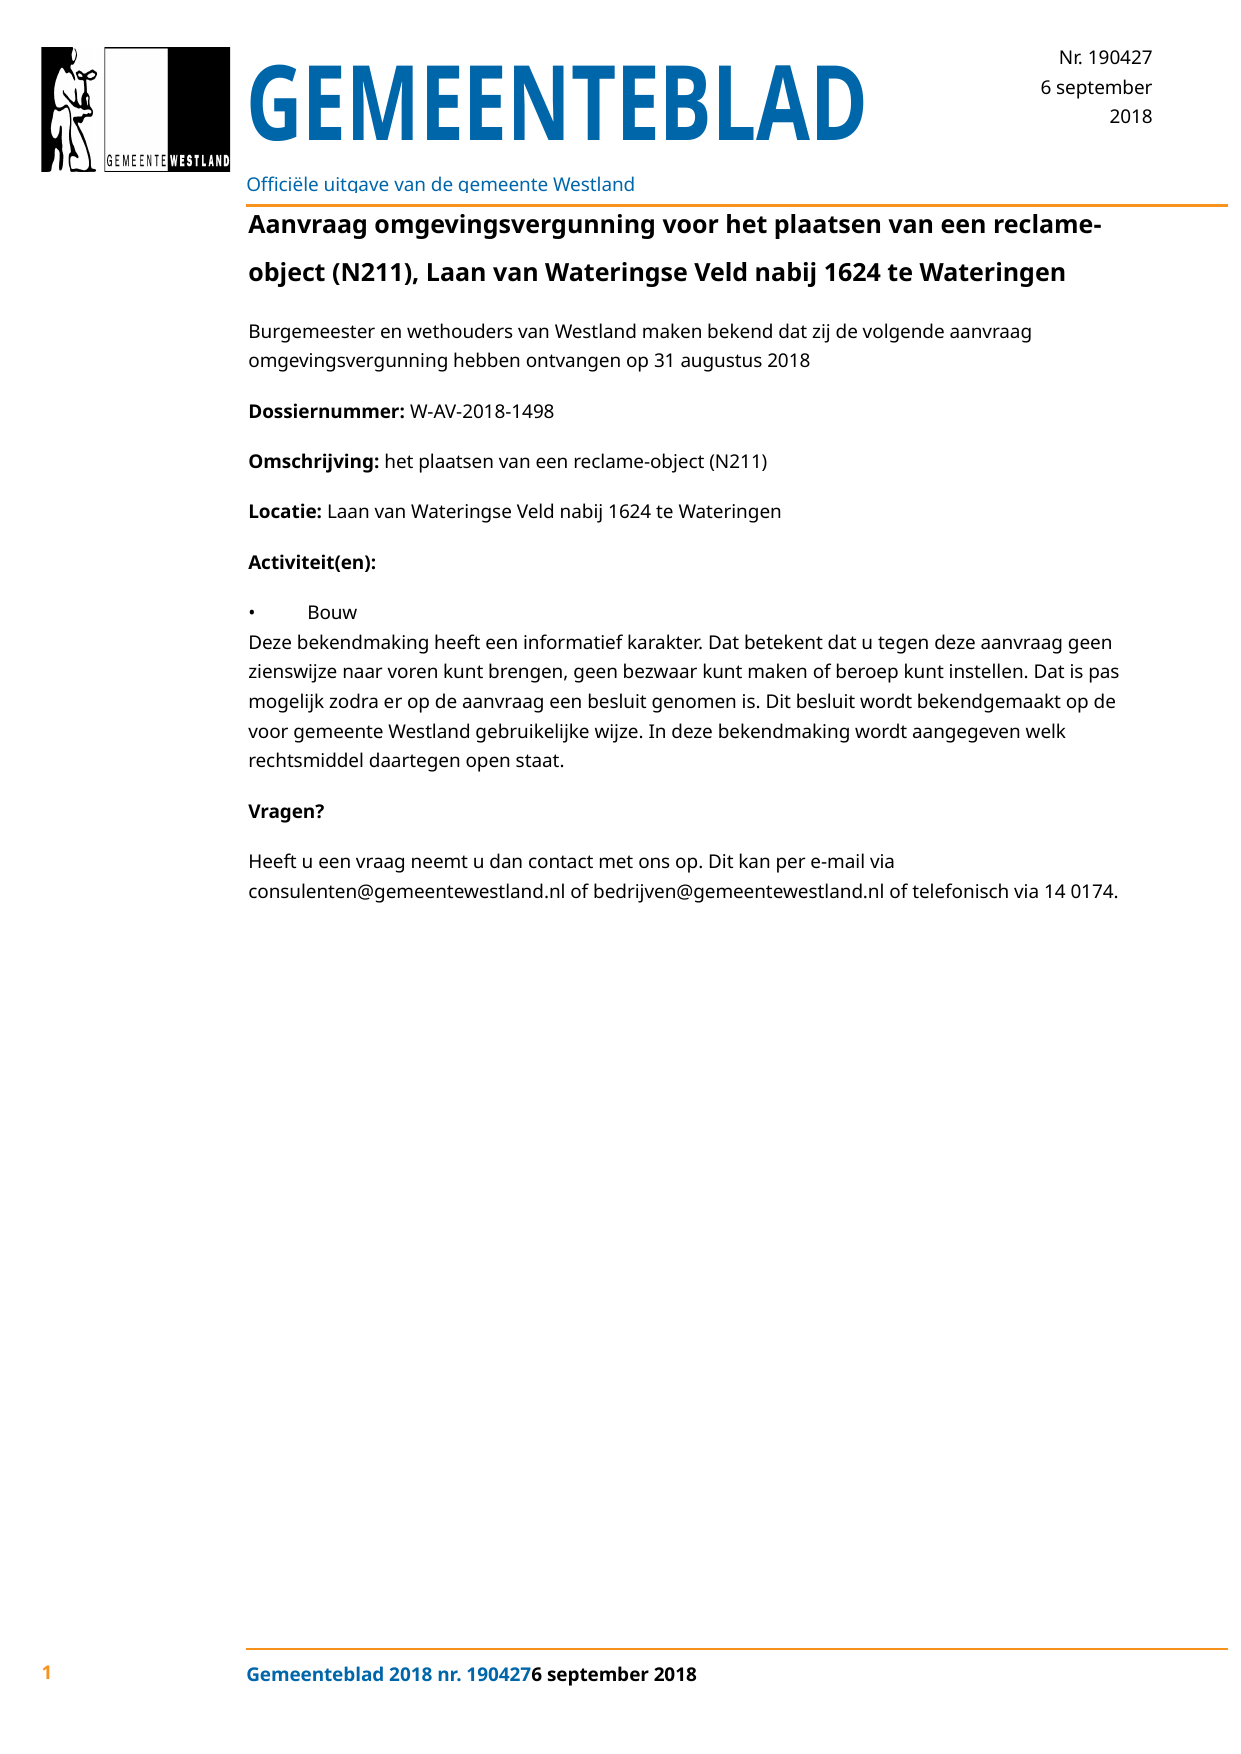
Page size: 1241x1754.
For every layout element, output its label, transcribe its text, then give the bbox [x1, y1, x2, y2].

list Bouw [248, 599, 1152, 625]
text Heeft u een vraag neemt u dan contact met ons op. Dit kan per e-mail via consulenten@gemeentewestland.nl of bedrijven@gemeentewestland.nl of telefonisch via 14 0174. [248, 848, 1152, 904]
text Burgemeester en wethouders van Westland maken bekend dat zij de volgende aanvraag omgevingsvergunning hebben ontvangen op 31 augustus 2018 [248, 318, 1152, 373]
picture [41, 47, 231, 172]
text Activiteit(en): [248, 549, 1152, 575]
text Dossiernummer: W-AV-2018-1498 [248, 398, 1152, 424]
text Vragen? [248, 798, 1152, 824]
text Locatie: Laan van Wateringse Veld nabij 1624 te Wateringen [248, 499, 1152, 524]
text Deze bekendmaking heeft een informatief karakter. Dat betekent dat u tegen deze aanvraag geen zienswijze naar voren kunt brengen, geen bezwaar kunt maken of beroep kunt instellen. Dat is pas mogelijk zodra er op de aanvraag een besluit genomen is. Dit besluit wordt bekendgemaakt op de voor gemeente Westland gebruikelijke wijze. In deze bekendmaking wordt aangegeven welk rechtsmiddel daartegen open staat. [248, 629, 1152, 773]
text Omschrijving: het plaatsen van een reclame-object (N211) [248, 448, 1152, 474]
text Aanvraag omgevingsvergunning voor het plaatsen van een reclame-object (N211), Laan van Wateringse Veld nabij 1624 te Wateringen [248, 207, 1152, 288]
